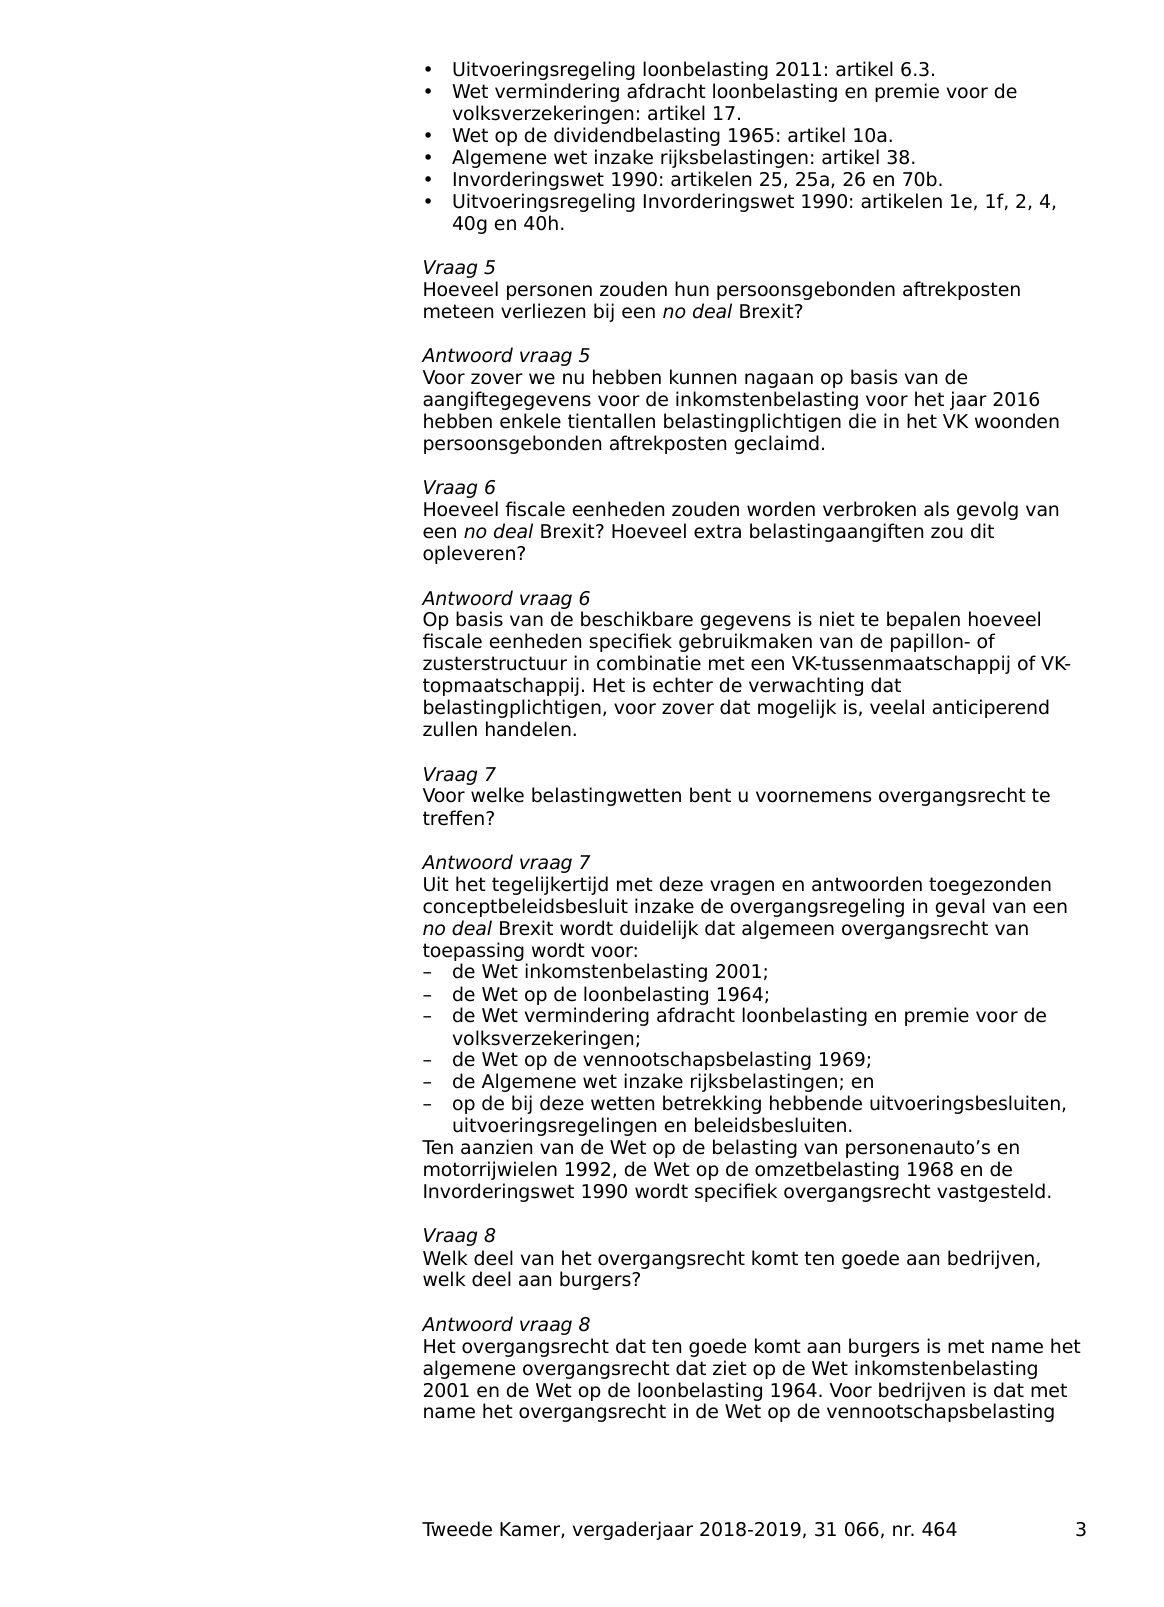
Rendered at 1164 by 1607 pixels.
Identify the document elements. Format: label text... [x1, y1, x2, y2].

text • Uitvoeringsregeling loonbelasting 2011: artikel 6.3. [422, 59, 1087, 81]
text Vraag 5 [422, 257, 1087, 279]
text Vraag 8 [422, 1225, 1087, 1247]
text Op basis van de beschikbare gegevens is niet te bepalen hoeveel fiscale eenheden specifiek gebruikmaken van de papillon- of zusterstructuur in combinatie met een VK-tussenmaatschappij of VK-topmaatschappij. Het is echter de verwachting dat belastingplichtigen, voor zover dat mogelijk is, veelal anticiperend zullen handelen. [422, 609, 1087, 741]
text • Uitvoeringsregeling Invorderingswet 1990: artikelen 1e, 1f, 2, 4, 40g en 40h. [422, 191, 1087, 235]
text Voor welke belastingwetten bent u voornemens overgangsrecht te treffen? [422, 785, 1087, 829]
text • Wet op de dividendbelasting 1965: artikel 10a. [422, 125, 1087, 147]
text Antwoord vraag 6 [422, 587, 1087, 609]
text – de Algemene wet inzake rijksbelastingen; en [422, 1071, 1087, 1093]
text – de Wet op de loonbelasting 1964; [422, 983, 1087, 1005]
text Hoeveel fiscale eenheden zouden worden verbroken als gevolg van een no deal Brexit? Hoeveel extra belastingaangiften zou dit opleveren? [422, 499, 1087, 565]
text – de Wet vermindering afdracht loonbelasting en premie voor de volksverzekeringen; [422, 1005, 1087, 1049]
text Hoeveel personen zouden hun persoonsgebonden aftrekposten meteen verliezen bij een no deal Brexit? [422, 279, 1087, 323]
text Welk deel van het overgangsrecht komt ten goede aan bedrijven, welk deel aan burgers? [422, 1247, 1087, 1291]
text • Wet vermindering afdracht loonbelasting en premie voor de volksverzekeringen: artikel 17. [422, 81, 1087, 125]
text Vraag 7 [422, 763, 1087, 785]
text – de Wet inkomstenbelasting 2001; [422, 961, 1087, 983]
text – op de bij deze wetten betrekking hebbende uitvoeringsbesluiten, uitvoeringsregelingen en beleidsbesluiten. [422, 1093, 1087, 1137]
text Antwoord vraag 7 [422, 852, 1087, 873]
text Uit het tegelijkertijd met deze vragen en antwoorden toegezonden conceptbeleidsbesluit inzake de overgangsregeling in geval van een no deal Brexit wordt duidelijk dat algemeen overgangsrecht van toepassing wordt voor: [422, 873, 1087, 961]
text Voor zover we nu hebben kunnen nagaan op basis van de aangiftegegevens voor de inkomstenbelasting voor het jaar 2016 hebben enkele tientallen belastingplichtigen die in het VK woonden persoonsgebonden aftrekposten geclaimd. [422, 367, 1087, 455]
text • Invorderingswet 1990: artikelen 25, 25a, 26 en 70b. [422, 169, 1087, 191]
text Antwoord vraag 5 [422, 345, 1087, 367]
text Het overgangsrecht dat ten goede komt aan burgers is met name het algemene overgangsrecht dat ziet op de Wet inkomstenbelasting 2001 en de Wet op de loonbelasting 1964. Voor bedrijven is dat met name het overgangsrecht in de Wet op de vennootschapsbelasting [422, 1336, 1087, 1423]
text – de Wet op de vennootschapsbelasting 1969; [422, 1049, 1087, 1071]
text Vraag 6 [422, 477, 1087, 499]
text Antwoord vraag 8 [422, 1313, 1087, 1336]
text Ten aanzien van de Wet op de belasting van personenauto’s en motorrijwielen 1992, de Wet op de omzetbelasting 1968 en de Invorderingswet 1990 wordt specifiek overgangsrecht vastgesteld. [422, 1137, 1087, 1203]
text • Algemene wet inzake rijksbelastingen: artikel 38. [422, 147, 1087, 169]
